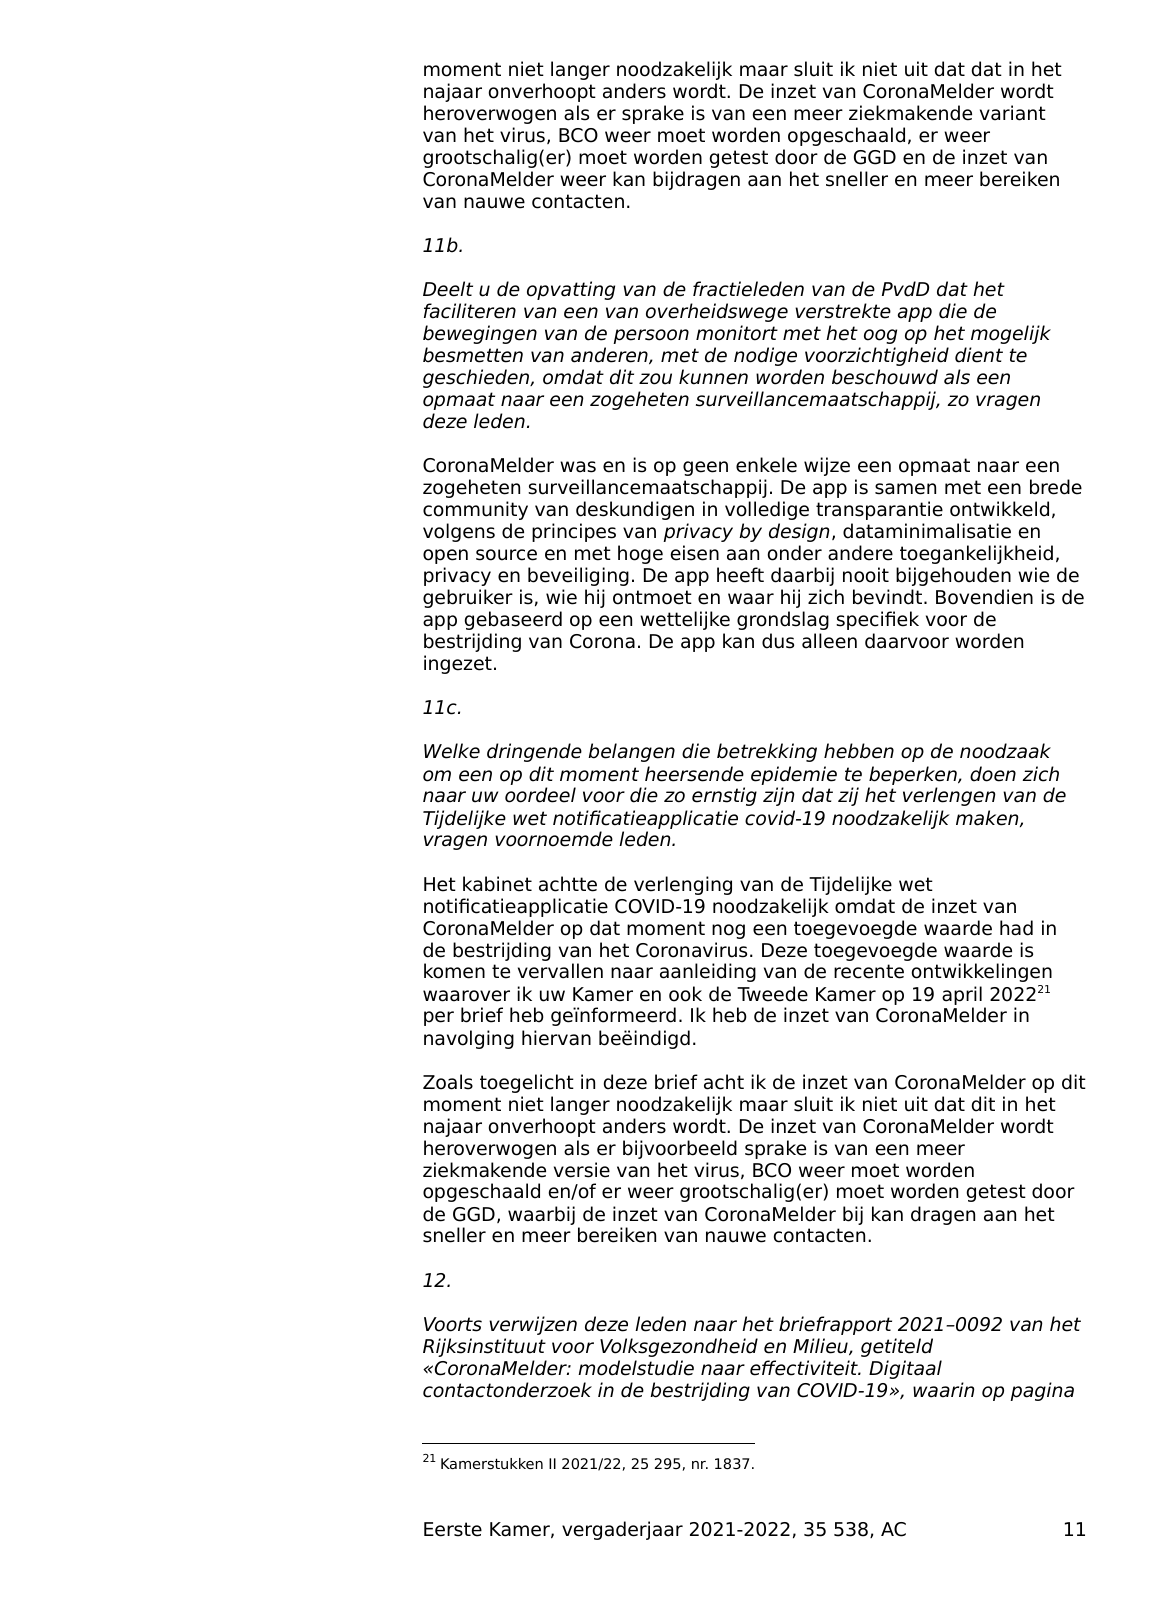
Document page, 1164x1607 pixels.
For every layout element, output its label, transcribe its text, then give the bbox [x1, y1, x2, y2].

text Zoals toegelicht in deze brief acht ik de inzet van CoronaMelder op dit moment niet langer noodzakelijk maar sluit ik niet uit dat dit in het najaar onverhoopt anders wordt. De inzet van CoronaMelder wordt heroverwogen als er bijvoorbeeld sprake is van een meer ziekmakende versie van het virus, BCO weer moet worden opgeschaald en/of er weer grootschalig(er) moet worden getest door de GGD, waarbij de inzet van CoronaMelder bij kan dragen aan het sneller en meer bereiken van nauwe contacten. [422, 1072, 1087, 1247]
text Welke dringende belangen die betrekking hebben op de noodzaak om een op dit moment heersende epidemie te beperken, doen zich naar uw oordeel voor die zo ernstig zijn dat zij het verlengen van de Tijdelijke wet notificatieapplicatie covid-19 noodzakelijk maken, vragen voornoemde leden. [422, 741, 1087, 851]
text Kamerstukken II 2021/22, 25 295, nr. 1837. [422, 1452, 1087, 1474]
text Deelt u de opvatting van de fractieleden van de PvdD dat het faciliteren van een van overheidswege verstrekte app die de bewegingen van de persoon monitort met het oog op het mogelijk besmetten van anderen, met de nodige voorzichtigheid dient te geschieden, omdat dit zou kunnen worden beschouwd als een opmaat naar een zogeheten surveillancemaatschappij, zo vragen deze leden. [422, 279, 1087, 433]
subtitle 11b. [422, 235, 1087, 257]
text Voorts verwijzen deze leden naar het briefrapport 2021–0092 van het Rijksinstituut voor Volksgezondheid en Milieu, getiteld «CoronaMelder: modelstudie naar effectiviteit. Digitaal contactonderzoek in de bestrijding van COVID-19», waarin op pagina [422, 1314, 1087, 1402]
text Het kabinet achtte de verlenging van de Tijdelijke wet notificatieapplicatie COVID-19 noodzakelijk omdat de inzet van CoronaMelder op dat moment nog een toegevoegde waarde had in de bestrijding van het Coronavirus. Deze toegevoegde waarde is komen te vervallen naar aanleiding van de recente ontwikkelingen waarover ik uw Kamer en ook de Tweede Kamer op 19 april 2022 per brief heb geïnformeerd. Ik heb de inzet van CoronaMelder in navolging hiervan beëindigd. [422, 873, 1087, 1049]
text moment niet langer noodzakelijk maar sluit ik niet uit dat dat in het najaar onverhoopt anders wordt. De inzet van CoronaMelder wordt heroverwogen als er sprake is van een meer ziekmakende variant van het virus, BCO weer moet worden opgeschaald, er weer grootschalig(er) moet worden getest door de GGD en de inzet van CoronaMelder weer kan bijdragen aan het sneller en meer bereiken van nauwe contacten. [422, 59, 1087, 213]
subtitle 11c. [422, 697, 1087, 719]
subtitle 12. [422, 1269, 1087, 1292]
text CoronaMelder was en is op geen enkele wijze een opmaat naar een zogeheten surveillancemaatschappij. De app is samen met een brede community van deskundigen in volledige transparantie ontwikkeld, volgens de principes van privacy by design, dataminimalisatie en open source en met hoge eisen aan onder andere toegankelijkheid, privacy en beveiliging. De app heeft daarbij nooit bijgehouden wie de gebruiker is, wie hij ontmoet en waar hij zich bevindt. Bovendien is de app gebaseerd op een wettelijke grondslag specifiek voor de bestrijding van Corona. De app kan dus alleen daarvoor worden ingezet. [422, 455, 1087, 675]
